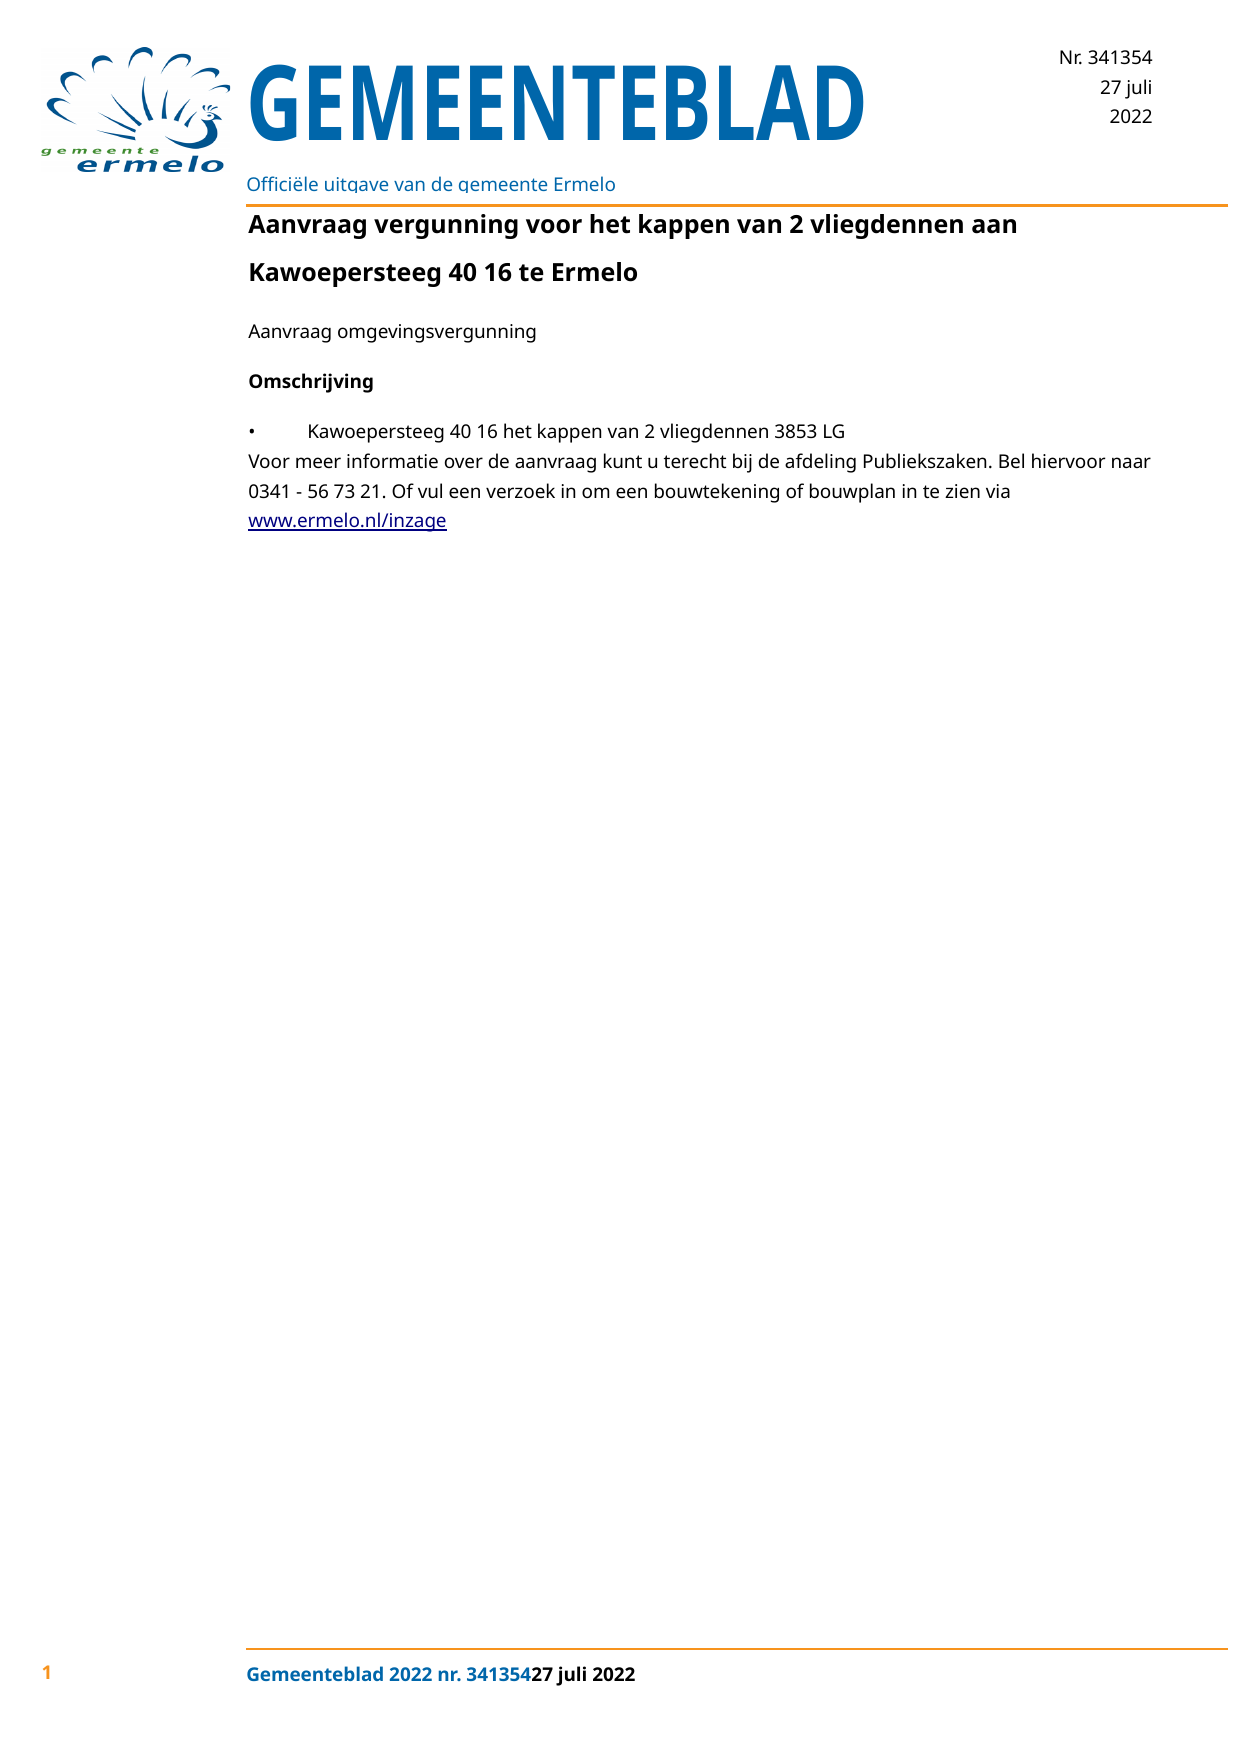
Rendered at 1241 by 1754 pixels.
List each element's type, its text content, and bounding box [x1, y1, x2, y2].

text Aanvraag omgevingsvergunning [248, 318, 1152, 344]
text Omschrijving [248, 368, 1152, 394]
picture [41, 47, 231, 172]
list Kawoepersteeg 40 16 het kappen van 2 vliegdennen 3853 LG [248, 419, 1152, 444]
text Aanvraag vergunning voor het kappen van 2 vliegdennen aan Kawoepersteeg 40 16 te Ermelo [248, 207, 1152, 288]
text Voor meer informatie over de aanvraag kunt u terecht bij de afdeling Publiekszaken. Bel hiervoor naar 0341 - 56 73 21. Of vul een verzoek in om een bouwtekening of bouwplan in te zien via www.ermelo.nl/inzage [248, 448, 1152, 533]
